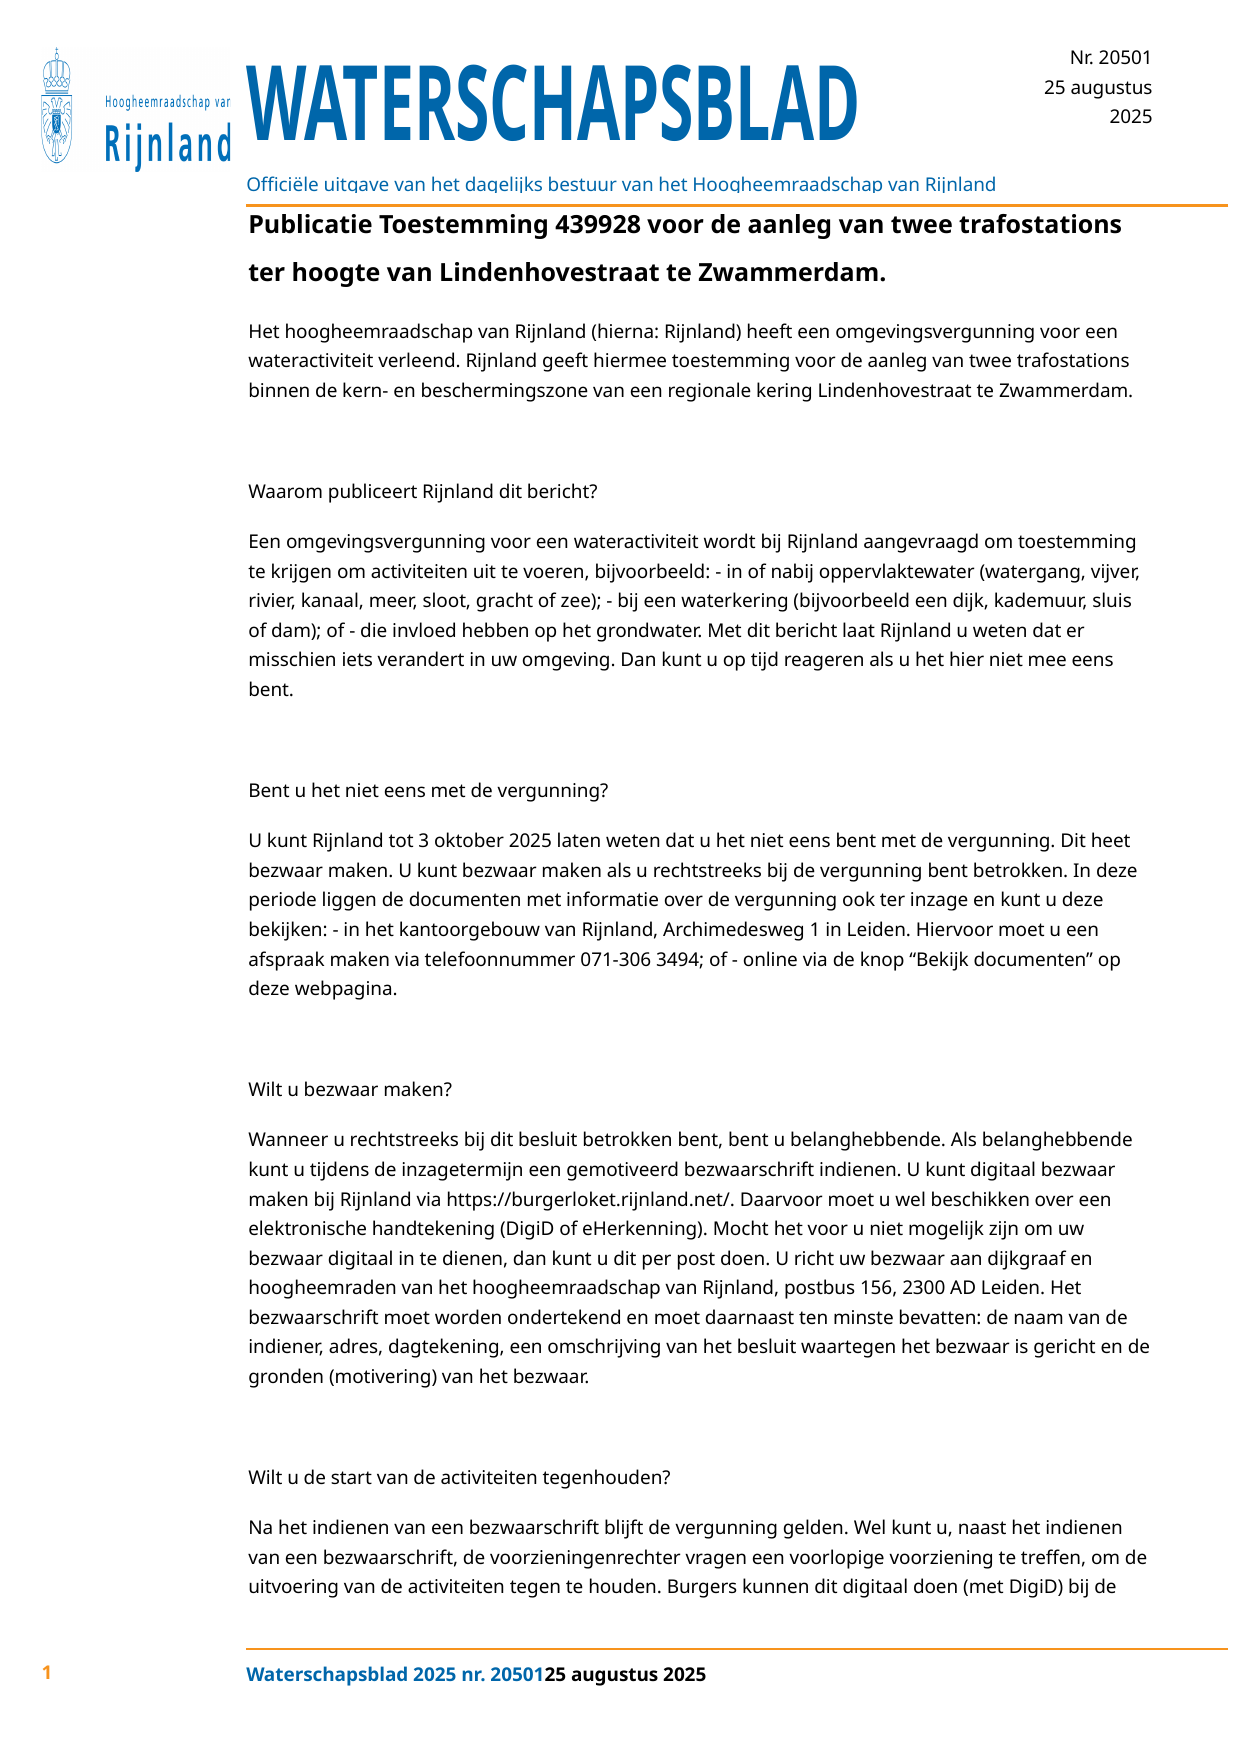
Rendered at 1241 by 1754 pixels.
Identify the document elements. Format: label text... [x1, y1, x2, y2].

text Wilt u bezwaar maken? [248, 1076, 1152, 1102]
text Het hoogheemraadschap van Rijnland (hierna: Rijnland) heeft een omgevingsvergunning voor een wateractiviteit verleend. Rijnland geeft hiermee toestemming voor de aanleg van twee trafostations binnen de kern- en beschermingszone van een regionale kering Lindenhovestraat te Zwammerdam. [248, 318, 1152, 403]
text Waarom publiceert Rijnland dit bericht? [248, 478, 1152, 504]
text Bent u het niet eens met de vergunning? [248, 777, 1152, 803]
text Publicatie Toestemming 439928 voor de aanleg van twee trafostations ter hoogte van Lindenhovestraat te Zwammerdam. [248, 207, 1152, 288]
text Wanneer u rechtstreeks bij dit besluit betrokken bent, bent u belanghebbende. Als belanghebbende kunt u tijdens de inzagetermijn een gemotiveerd bezwaarschrift indienen. U kunt digitaal bezwaar maken bij Rijnland via https://burgerloket.rijnland.net/. Daarvoor moet u wel beschikken over een elektronische handtekening (DigiD of eHerkenning). Mocht het voor u niet mogelijk zijn om uw bezwaar digitaal in te dienen, dan kunt u dit per post doen. U richt uw bezwaar aan dijkgraaf en hoogheemraden van het hoogheemraadschap van Rijnland, postbus 156, 2300 AD Leiden. Het bezwaarschrift moet worden ondertekend en moet daarnaast ten minste bevatten: de naam van de indiener, adres, dagtekening, een omschrijving van het besluit waartegen het bezwaar is gericht en de gronden (motivering) van het bezwaar. [248, 1127, 1152, 1389]
text Wilt u de start van de activiteiten tegenhouden? [248, 1464, 1152, 1490]
picture [41, 47, 231, 172]
text U kunt Rijnland tot 3 oktober 2025 laten weten dat u het niet eens bent met de vergunning. Dit heet bezwaar maken. U kunt bezwaar maken als u rechtstreeks bij de vergunning bent betrokken. In deze periode liggen de documenten met informatie over de vergunning ook ter inzage en kunt u deze bekijken: - in het kantoorgebouw van Rijnland, Archimedesweg 1 in Leiden. Hiervoor moet u een afspraak maken via telefoonnummer 071-306 3494; of - online via de knop “Bekijk documenten” op deze webpagina. [248, 827, 1152, 1001]
text Een omgevingsvergunning voor een wateractiviteit wordt bij Rijnland aangevraagd om toestemming te krijgen om activiteiten uit te voeren, bijvoorbeeld: - in of nabij oppervlaktewater (watergang, vijver, rivier, kanaal, meer, sloot, gracht of zee); - bij een waterkering (bijvoorbeeld een dijk, kademuur, sluis of dam); of - die invloed hebben op het grondwater. Met dit bericht laat Rijnland u weten dat er misschien iets verandert in uw omgeving. Dan kunt u op tijd reageren als u het hier niet mee eens bent. [248, 528, 1152, 702]
text Na het indienen van een bezwaarschrift blijft de vergunning gelden. Wel kunt u, naast het indienen van een bezwaarschrift, de voorzieningenrechter vragen een voorlopige voorziening te treffen, om de uitvoering van de activiteiten tegen te houden. Burgers kunnen dit digitaal doen (met DigiD) bij de [248, 1514, 1152, 1599]
